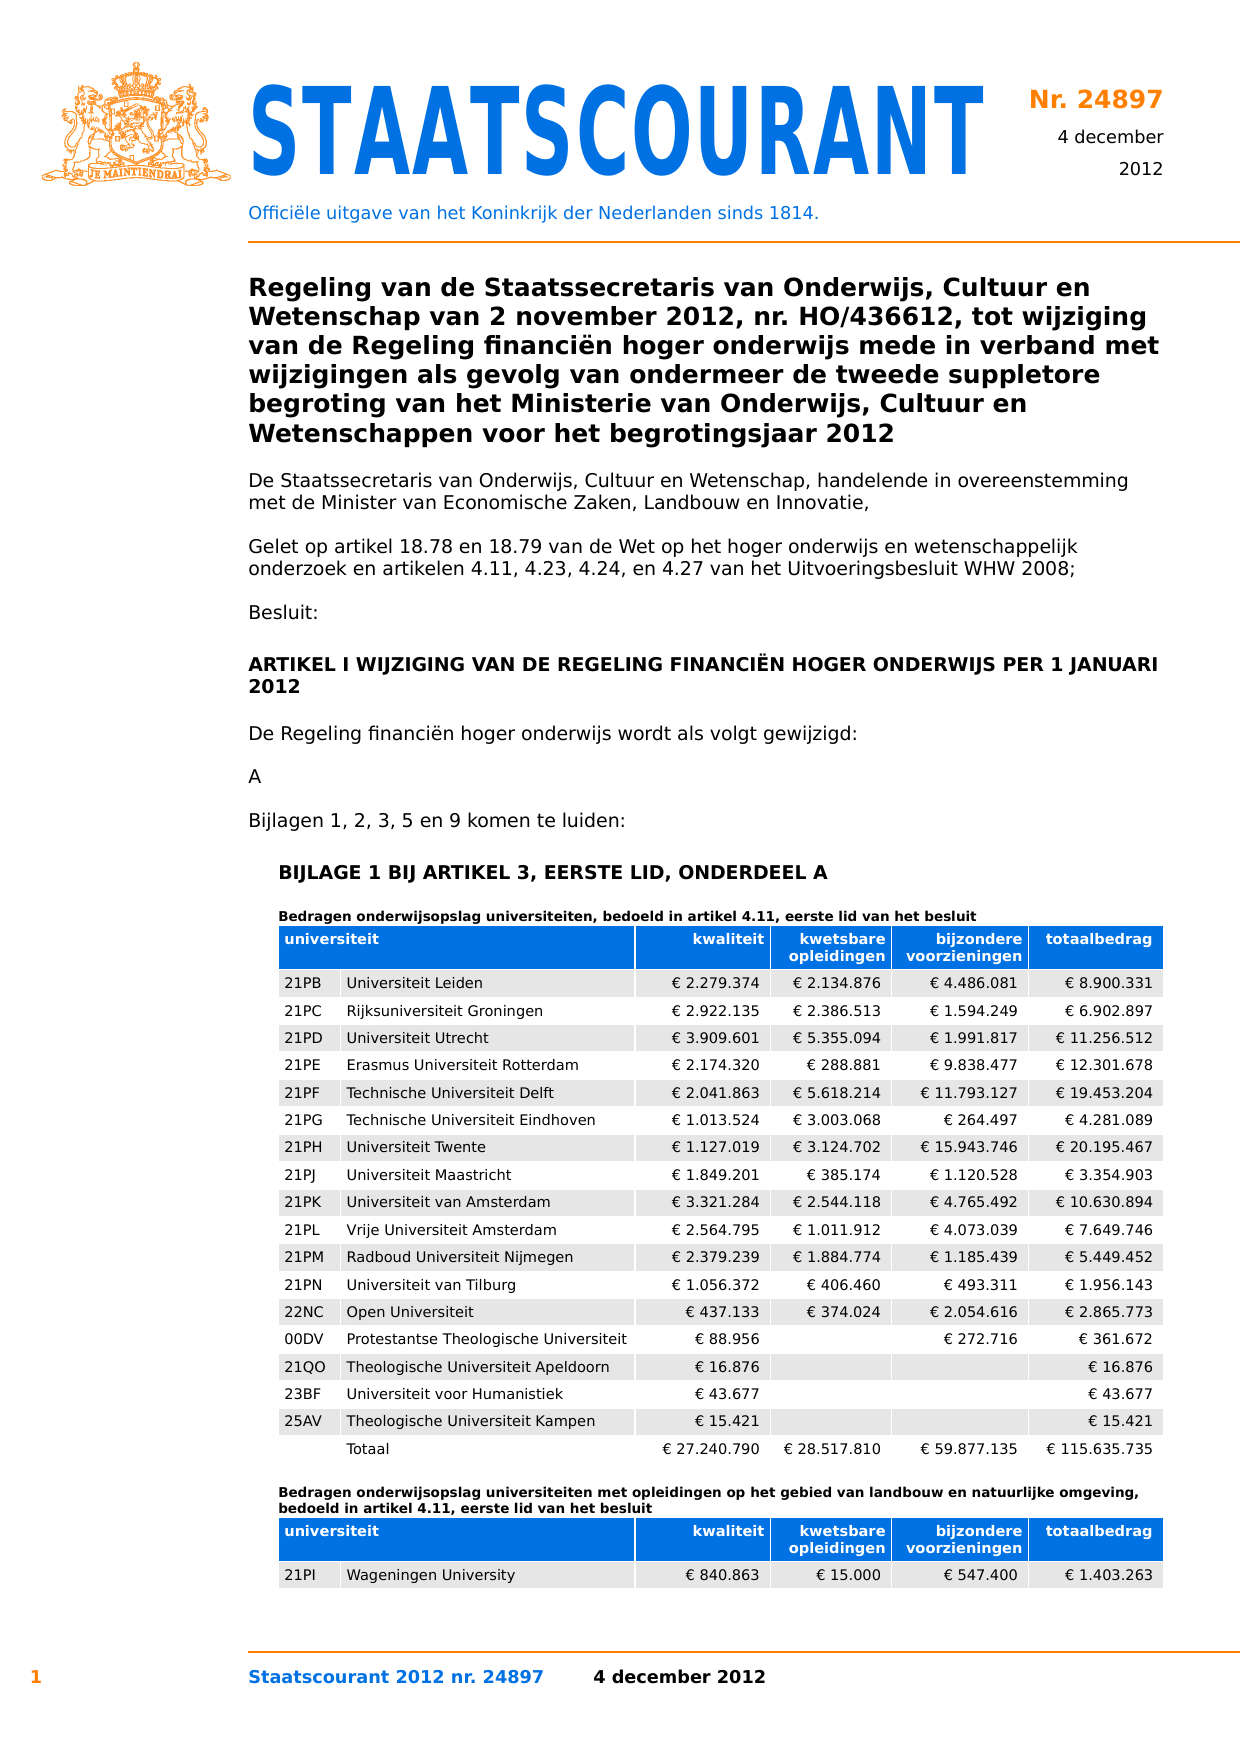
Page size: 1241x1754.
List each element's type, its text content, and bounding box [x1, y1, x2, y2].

table_cell € 2.564.795 [636, 1217, 770, 1243]
table_cell € 493.311 [892, 1272, 1028, 1298]
table_cell 21PN [279, 1272, 340, 1298]
table_cell € 15.000 [771, 1562, 891, 1588]
table_cell € 1.991.817 [892, 1025, 1028, 1051]
table_cell totaalbedrag [1029, 1518, 1163, 1561]
table_cell € 15.421 [636, 1409, 770, 1435]
table_cell € 385.174 [771, 1162, 891, 1188]
table_cell € 374.024 [771, 1299, 891, 1325]
table_cell Totaal [341, 1436, 634, 1462]
table_cell € 15.421 [1029, 1409, 1163, 1435]
table_cell 21PD [279, 1025, 340, 1051]
table_cell 21PL [279, 1217, 340, 1243]
table_cell 21PC [279, 998, 340, 1024]
table_cell 4 december [998, 121, 1240, 153]
table_cell € 547.400 [892, 1562, 1028, 1588]
table_cell € 11.256.512 [1029, 1025, 1163, 1051]
table_cell Theologische Universiteit Apeldoorn [341, 1354, 634, 1380]
table_cell € 840.863 [636, 1562, 770, 1588]
subtitle ARTIKEL I WIJZIGING VAN DE REGELING FINANCIËN HOGER ONDERWIJS PER 1 JANUARI 2012 [248, 653, 1163, 697]
table_cell € 5.449.452 [1029, 1244, 1163, 1271]
table_cell € 3.909.601 [636, 1025, 770, 1051]
table_cell kwetsbare opleidingen [771, 1518, 891, 1561]
table_cell € 272.716 [892, 1326, 1028, 1353]
table_cell [771, 1354, 891, 1380]
table_cell € 16.876 [1029, 1354, 1163, 1380]
table_cell € 2.386.513 [771, 998, 891, 1024]
table_cell € 288.881 [771, 1053, 891, 1079]
table_cell Theologische Universiteit Kampen [341, 1409, 634, 1435]
table_cell € 3.321.284 [636, 1190, 770, 1216]
table_cell € 361.672 [1029, 1326, 1163, 1353]
table_cell € 2.379.239 [636, 1244, 770, 1271]
table_cell € 437.133 [636, 1299, 770, 1325]
table_cell € 2.279.374 [636, 970, 770, 997]
table_cell € 20.195.467 [1029, 1135, 1163, 1161]
table_cell 21PE [279, 1053, 340, 1079]
text Gelet op artikel 18.78 en 18.79 van de Wet op het hoger onderwijs en wetenschappelijk onderzoek en artikelen 4.11, 4.23, 4.24, en 4.27 van het Uitvoeringsbesluit WHW 2008; [248, 536, 1163, 580]
table_cell € 2.544.118 [771, 1190, 891, 1216]
table_cell € 59.877.135 [892, 1436, 1028, 1462]
text De Regeling financiën hoger onderwijs wordt als volgt gewijzigd: [248, 722, 1163, 744]
table_cell 21PG [279, 1107, 340, 1134]
table_cell Universiteit Utrecht [341, 1025, 634, 1051]
table_cell Universiteit Maastricht [341, 1162, 634, 1188]
table_cell € 2.054.616 [892, 1299, 1028, 1325]
table_cell Universiteit Twente [341, 1135, 634, 1161]
table_cell Universiteit Leiden [341, 970, 634, 997]
table_cell 00DV [279, 1326, 340, 1353]
text De Staatssecretaris van Onderwijs, Cultuur en Wetenschap, handelende in overeenstemming met de Minister van Economische Zaken, Landbouw en Innovatie, [248, 470, 1163, 514]
table_cell € 1.011.912 [771, 1217, 891, 1243]
table_cell 22NC [279, 1299, 340, 1325]
table_cell € 1.127.019 [636, 1135, 770, 1161]
table_cell € 7.649.746 [1029, 1217, 1163, 1243]
table_cell € 4.281.089 [1029, 1107, 1163, 1134]
table_cell € 12.301.678 [1029, 1053, 1163, 1079]
table_cell 2012 [998, 153, 1240, 203]
table_cell 23BF [279, 1381, 340, 1408]
table_cell kwetsbare opleidingen [771, 926, 891, 969]
table_cell kwaliteit [636, 926, 770, 969]
table_cell Rijksuniversiteit Groningen [341, 998, 634, 1024]
table_cell € 1.120.528 [892, 1162, 1028, 1188]
table_cell € 2.134.876 [771, 970, 891, 997]
table_cell € 2.174.320 [636, 1053, 770, 1079]
subtitle Regeling van de Staatssecretaris van Onderwijs, Cultuur en Wetenschap van 2 november 2012, nr. HO/436612, tot wijziging van de Regeling financiën hoger onderwijs mede in verband met wijzigingen als gevolg van ondermeer de tweede suppletore begroting van het Ministerie van Onderwijs, Cultuur en Wetenschappen voor het begrotingsjaar 2012 [248, 273, 1163, 448]
text Bijlagen 1, 2, 3, 5 en 9 komen te luiden: [248, 810, 1163, 832]
text Besluit: [248, 602, 1163, 623]
table_cell € 1.403.263 [1029, 1562, 1163, 1588]
table_cell € 10.630.894 [1029, 1190, 1163, 1216]
table_cell [892, 1381, 1028, 1408]
table_cell Wageningen University [341, 1562, 634, 1588]
table_header [25, 62, 248, 241]
table_cell Protestantse Theologische Universiteit [341, 1326, 634, 1353]
table_header Nr. 24897 [998, 62, 1240, 121]
table_cell 21PI [279, 1562, 340, 1588]
table_cell € 27.240.790 [636, 1436, 770, 1462]
table_cell € 3.354.903 [1029, 1162, 1163, 1188]
table_cell Radboud Universiteit Nijmegen [341, 1244, 634, 1271]
table_cell 21PK [279, 1190, 340, 1216]
table_cell Technische Universiteit Delft [341, 1080, 634, 1106]
table_cell Universiteit voor Humanistiek [341, 1381, 634, 1408]
table_cell € 16.876 [636, 1354, 770, 1380]
table_cell € 1.594.249 [892, 998, 1028, 1024]
table_cell kwaliteit [636, 1518, 770, 1561]
table_cell € 115.635.735 [1029, 1436, 1163, 1462]
subtitle BIJLAGE 1 BIJ ARTIKEL 3, EERSTE LID, ONDERDEEL A [278, 862, 1163, 884]
table_cell € 5.355.094 [771, 1025, 891, 1051]
table_cell € 1.884.774 [771, 1244, 891, 1271]
table_cell € 11.793.127 [892, 1080, 1028, 1106]
table_cell 21PF [279, 1080, 340, 1106]
table_cell 21PM [279, 1244, 340, 1271]
table_cell € 19.453.204 [1029, 1080, 1163, 1106]
table_cell bijzondere voorzieningen [892, 926, 1028, 969]
table_cell 21PB [279, 970, 340, 997]
table_cell € 4.073.039 [892, 1217, 1028, 1243]
table_cell 21QO [279, 1354, 340, 1380]
table_cell Officiële uitgave van het Koninkrijk der Nederlanden sinds 1814. [248, 203, 1240, 241]
table_cell € 2.041.863 [636, 1080, 770, 1106]
table_cell € 1.013.524 [636, 1107, 770, 1134]
table_cell Vrije Universiteit Amsterdam [341, 1217, 634, 1243]
table_cell € 3.003.068 [771, 1107, 891, 1134]
table_cell Technische Universiteit Eindhoven [341, 1107, 634, 1134]
table_header Bedragen onderwijsopslag universiteiten met opleidingen op het gebied van landbouw en natuurlijke omgeving, bedoeld in artikel 4.11, eerste lid van het besluit [278, 1485, 1163, 1517]
table_header Bedragen onderwijsopslag universiteiten, bedoeld in artikel 4.11, eerste lid van het besluit [278, 909, 1163, 925]
table_cell € 6.902.897 [1029, 998, 1163, 1024]
table_cell 21PJ [279, 1162, 340, 1188]
table_cell € 1.956.143 [1029, 1272, 1163, 1298]
table_cell bijzondere voorzieningen [892, 1518, 1028, 1561]
table_cell [892, 1409, 1028, 1435]
table_cell € 5.618.214 [771, 1080, 891, 1106]
table_cell Erasmus Universiteit Rotterdam [341, 1053, 634, 1079]
table_cell 25AV [279, 1409, 340, 1435]
table_cell € 1.849.201 [636, 1162, 770, 1188]
table_cell € 88.956 [636, 1326, 770, 1353]
table_cell Open Universiteit [341, 1299, 634, 1325]
table_cell € 3.124.702 [771, 1135, 891, 1161]
table_cell universiteit [279, 926, 634, 969]
table_cell [771, 1409, 891, 1435]
table_cell € 9.838.477 [892, 1053, 1028, 1079]
table_cell € 2.865.773 [1029, 1299, 1163, 1325]
table_cell € 43.677 [636, 1381, 770, 1408]
table_cell € 264.497 [892, 1107, 1028, 1134]
table_cell totaalbedrag [1029, 926, 1163, 969]
table_cell [771, 1381, 891, 1408]
table_cell € 2.922.135 [636, 998, 770, 1024]
table_cell € 1.056.372 [636, 1272, 770, 1298]
table_cell € 4.765.492 [892, 1190, 1028, 1216]
table_cell [279, 1436, 340, 1462]
table_cell € 406.460 [771, 1272, 891, 1298]
table_cell 21PH [279, 1135, 340, 1161]
table_cell [892, 1354, 1028, 1380]
picture [41, 62, 231, 186]
table_cell € 28.517.810 [771, 1436, 891, 1462]
table_cell € 4.486.081 [892, 970, 1028, 997]
table_cell € 15.943.746 [892, 1135, 1028, 1161]
table_header STAATSCOURANT [248, 62, 998, 203]
table_cell [771, 1326, 891, 1353]
table_cell Universiteit van Tilburg [341, 1272, 634, 1298]
table_cell Universiteit van Amsterdam [341, 1190, 634, 1216]
table_cell € 8.900.331 [1029, 970, 1163, 997]
text A [248, 766, 1163, 788]
table_cell € 43.677 [1029, 1381, 1163, 1408]
table_cell universiteit [279, 1518, 634, 1561]
table_cell € 1.185.439 [892, 1244, 1028, 1271]
